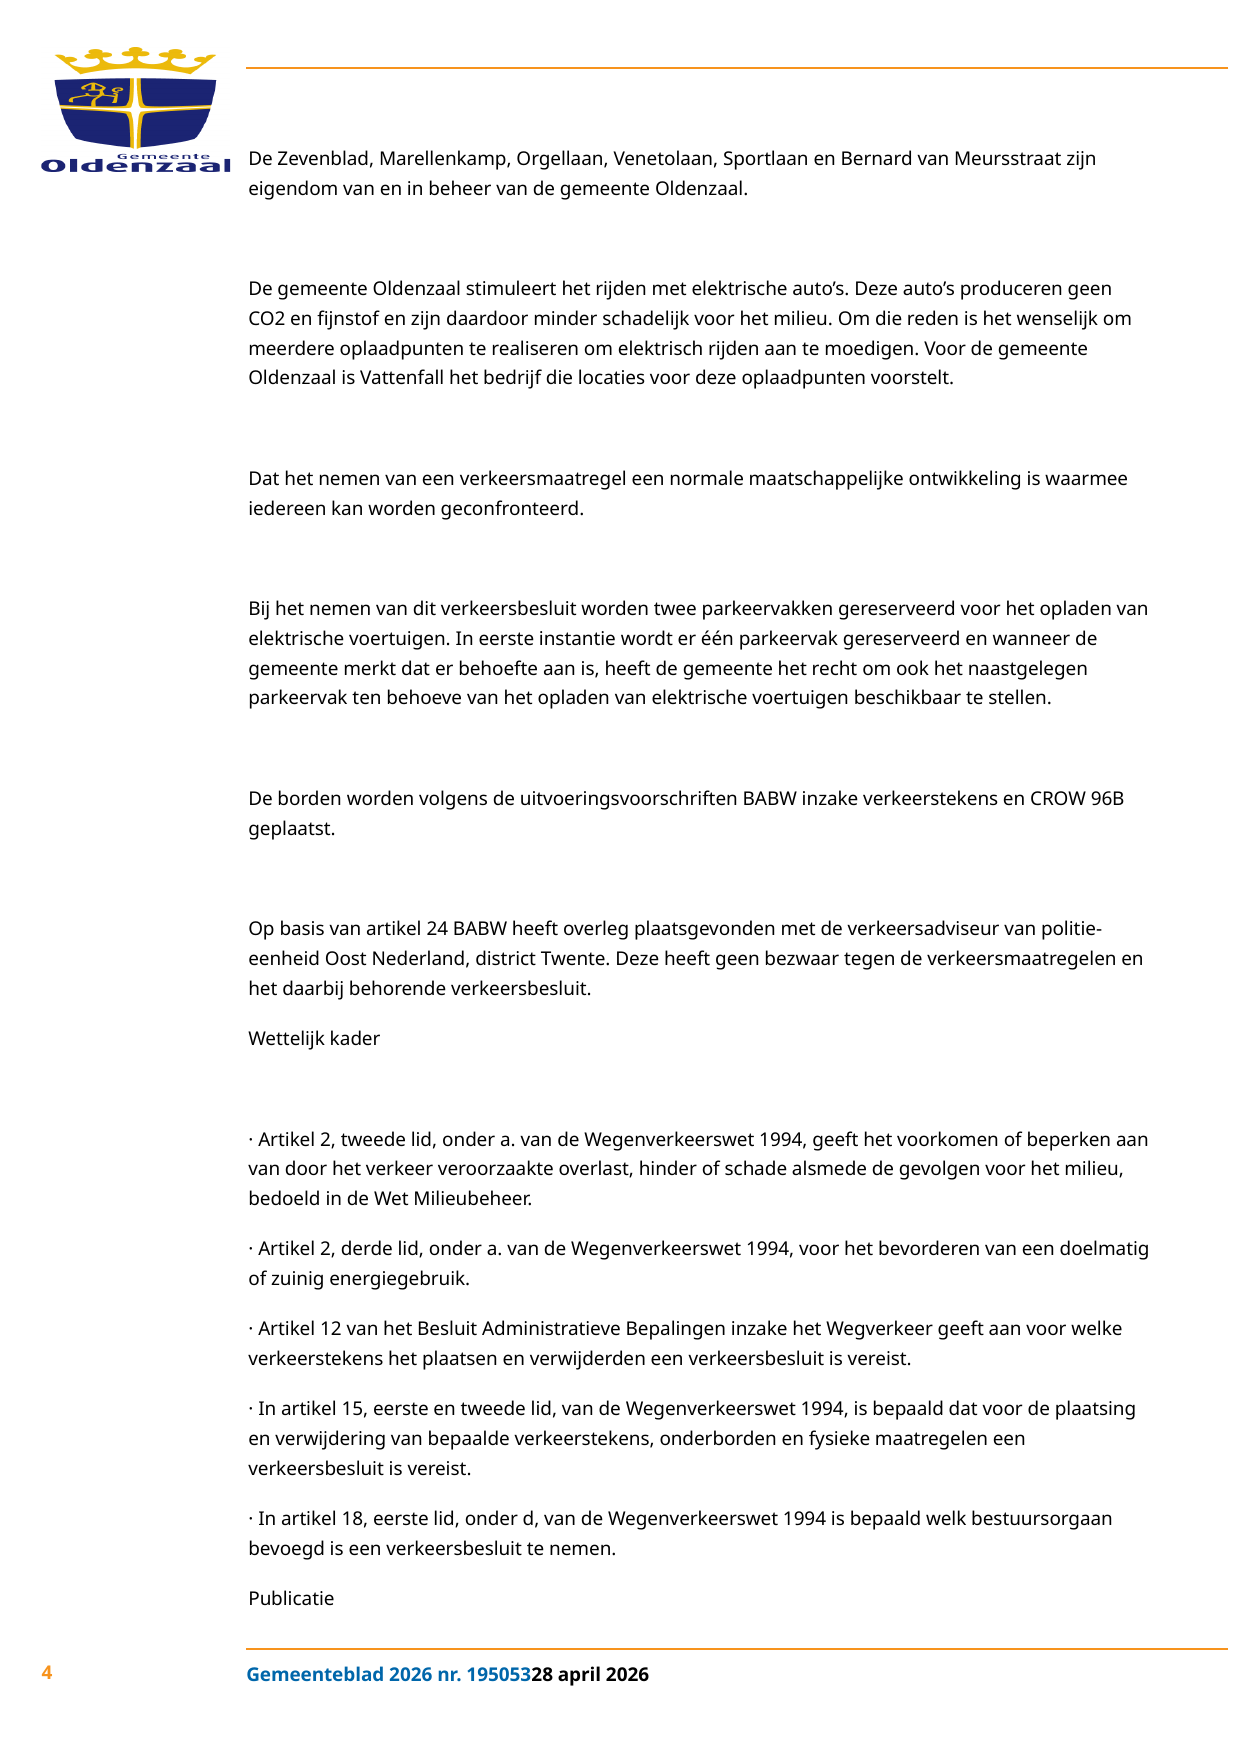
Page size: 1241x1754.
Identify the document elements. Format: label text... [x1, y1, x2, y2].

picture [41, 47, 231, 172]
text · In artikel 15, eerste en tweede lid, van de Wegenverkeerswet 1994, is bepaald dat voor de plaatsing en verwijdering van bepaalde verkeerstekens, onderborden en fysieke maatregelen een verkeersbesluit is vereist. [248, 1396, 1152, 1481]
text De borden worden volgens de uitvoeringsvoorschriften BABW inzake verkeerstekens en CROW 96B geplaatst. [248, 785, 1152, 841]
text De gemeente Oldenzaal stimuleert het rijden met elektrische auto’s. Deze auto’s produceren geen CO2 en fijnstof en zijn daardoor minder schadelijk voor het milieu. Om die reden is het wenselijk om meerdere oplaadpunten te realiseren om elektrisch rijden aan te moedigen. Voor de gemeente Oldenzaal is Vattenfall het bedrijf die locaties voor deze oplaadpunten voorstelt. [248, 276, 1152, 390]
text Op basis van artikel 24 BABW heeft overleg plaatsgevonden met de verkeersadviseur van politie-eenheid Oost Nederland, district Twente. Deze heeft geen bezwaar tegen de verkeersmaatregelen en het daarbij behorende verkeersbesluit. [248, 916, 1152, 1001]
text Wettelijk kader [248, 1025, 1152, 1051]
text · Artikel 2, tweede lid, onder a. van de Wegenverkeerswet 1994, geeft het voorkomen of beperken aan van door het verkeer veroorzaakte overlast, hinder of schade alsmede de gevolgen voor het milieu, bedoeld in de Wet Milieubeheer. [248, 1126, 1152, 1211]
text · In artikel 18, eerste lid, onder d, van de Wegenverkeerswet 1994 is bepaald welk bestuursorgaan bevoegd is een verkeersbesluit te nemen. [248, 1505, 1152, 1561]
text Dat het nemen van een verkeersmaatregel een normale maatschappelijke ontwikkeling is waarmee iedereen kan worden geconfronteerd. [248, 465, 1152, 521]
text · Artikel 12 van het Besluit Administratieve Bepalingen inzake het Wegverkeer geeft aan voor welke verkeerstekens het plaatsen en verwijderden een verkeersbesluit is vereist. [248, 1316, 1152, 1371]
text · Artikel 2, derde lid, onder a. van de Wegenverkeerswet 1994, voor het bevorderen van een doelmatig of zuinig energiegebruik. [248, 1236, 1152, 1291]
text Bij het nemen van dit verkeersbesluit worden twee parkeervakken gereserveerd voor het opladen van elektrische voertuigen. In eerste instantie wordt er één parkeervak gereserveerd en wanneer de gemeente merkt dat er behoefte aan is, heeft de gemeente het recht om ook het naastgelegen parkeervak ten behoeve van het opladen van elektrische voertuigen beschikbaar te stellen. [248, 596, 1152, 710]
text Publicatie [248, 1585, 1152, 1611]
text De Zevenblad, Marellenkamp, Orgellaan, Venetolaan, Sportlaan en Bernard van Meursstraat zijn eigendom van en in beheer van de gemeente Oldenzaal. [248, 145, 1152, 201]
